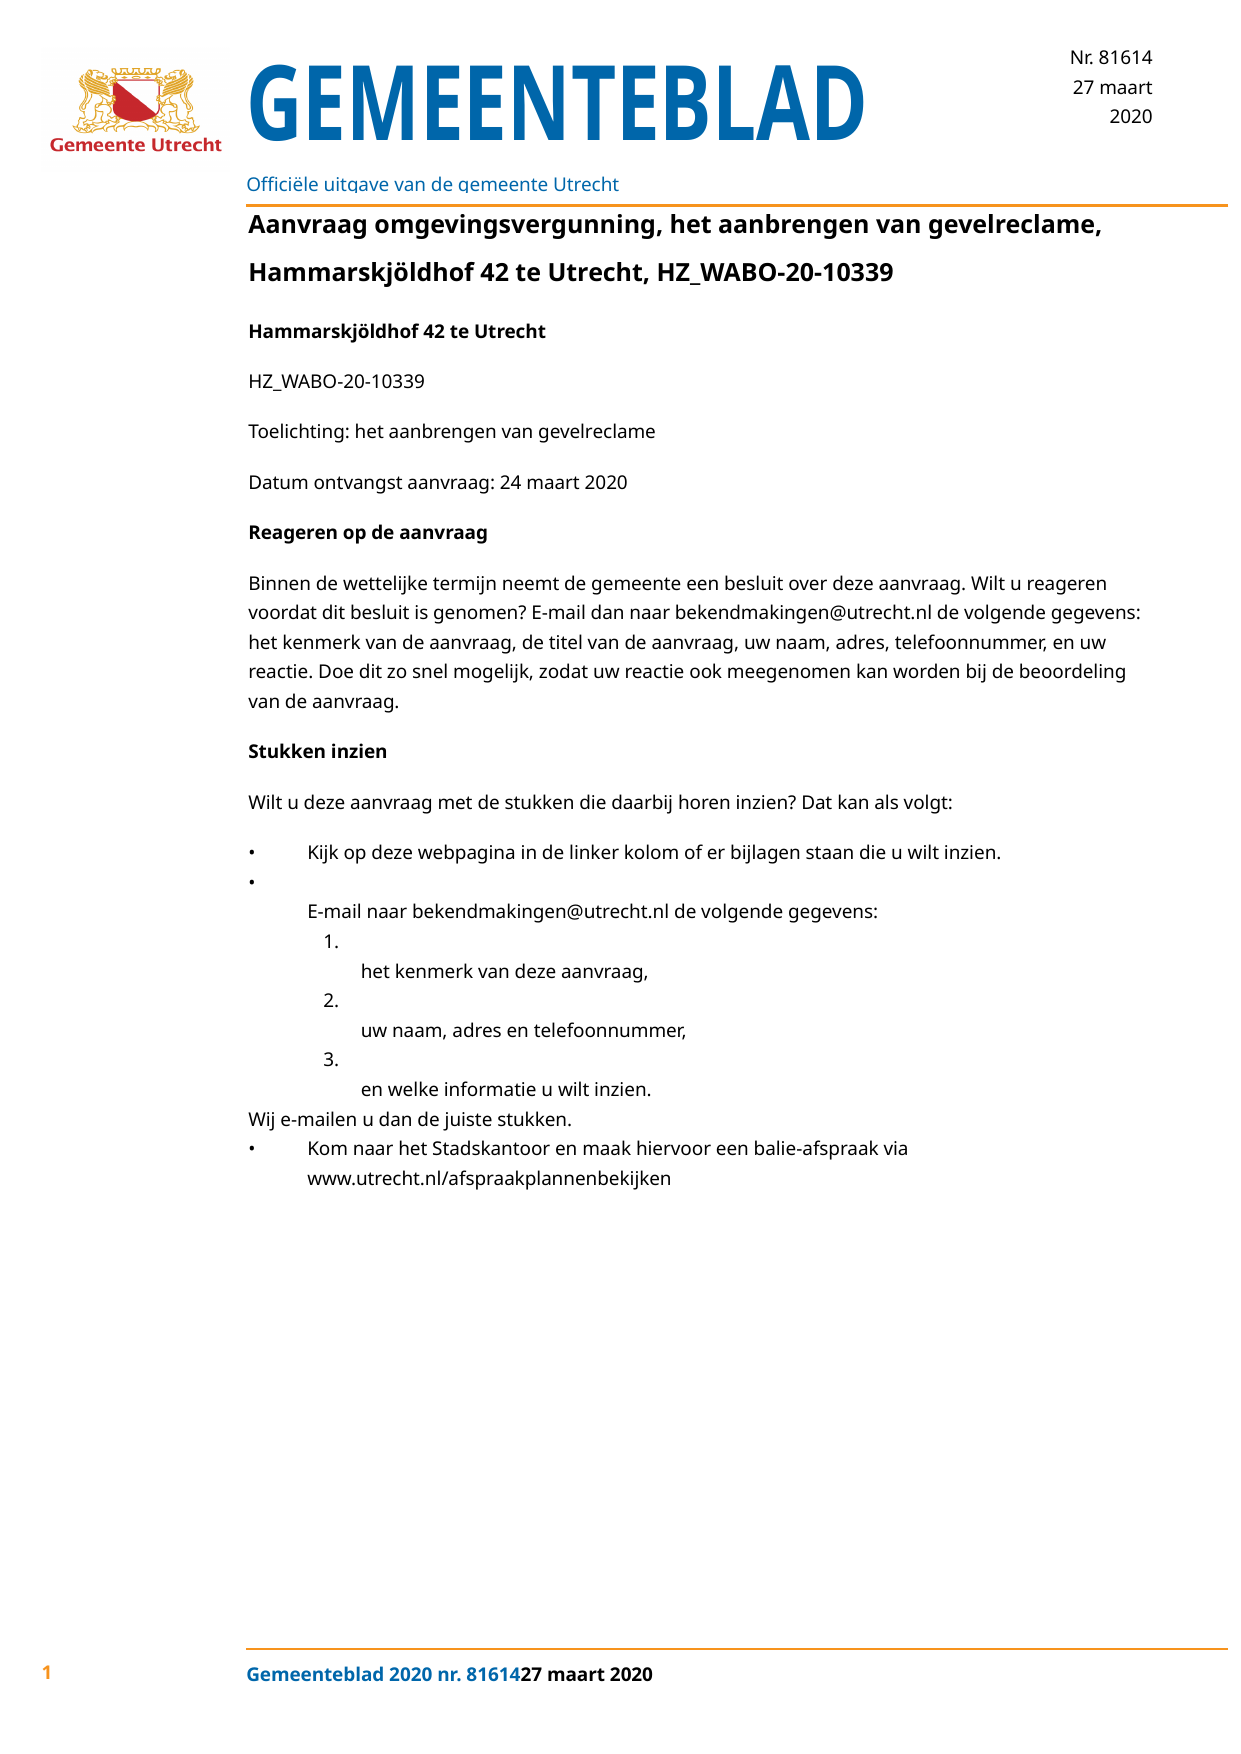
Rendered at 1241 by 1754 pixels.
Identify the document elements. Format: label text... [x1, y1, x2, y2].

text Aanvraag omgevingsvergunning, het aanbrengen van gevelreclame, Hammarskjöldhof 42 te Utrecht, HZ_WABO-20-10339 [248, 207, 1152, 288]
text Wilt u deze aanvraag met de stukken die daarbij horen inzien? Dat kan als volgt: [248, 789, 1152, 815]
list Kijk op deze webpagina in de linker kolom of er bijlagen staan die u wilt inzien. [248, 839, 1152, 865]
text Hammarskjöldhof 42 te Utrecht [248, 318, 1152, 344]
text Binnen de wettelijke termijn neemt de gemeente een besluit over deze aanvraag. Wilt u reageren voordat dit besluit is genomen? E-mail dan naar bekendmakingen@utrecht.nl de volgende gegevens: het kenmerk van de aanvraag, de titel van de aanvraag, uw naam, adres, telefoonnummer, en uw reactie. Doe dit zo snel mogelijk, zodat uw reactie ook meegenomen kan worden bij de beoordeling van de aanvraag. [248, 570, 1152, 714]
text Toelichting: het aanbrengen van gevelreclame [248, 419, 1152, 444]
list Kom naar het Stadskantoor en maak hiervoor een balie-afspraak via www.utrecht.nl/afspraakplannenbekijken [248, 1135, 1152, 1191]
text Wij e-mailen u dan de juiste stukken. [248, 1106, 1152, 1132]
list E-mail naar bekendmakingen@utrecht.nl de volgende gegevens: [248, 899, 1152, 924]
list uw naam, adres en telefoonnummer, [323, 1017, 1152, 1043]
text Stukken inzien [248, 739, 1152, 764]
text HZ_WABO-20-10339 [248, 368, 1152, 394]
list en welke informatie u wilt inzien. [323, 1076, 1152, 1102]
picture [41, 47, 231, 172]
text Datum ontvangst aanvraag: 24 maart 2020 [248, 469, 1152, 495]
text Reageren op de aanvraag [248, 519, 1152, 545]
list het kenmerk van deze aanvraag, [323, 958, 1152, 984]
